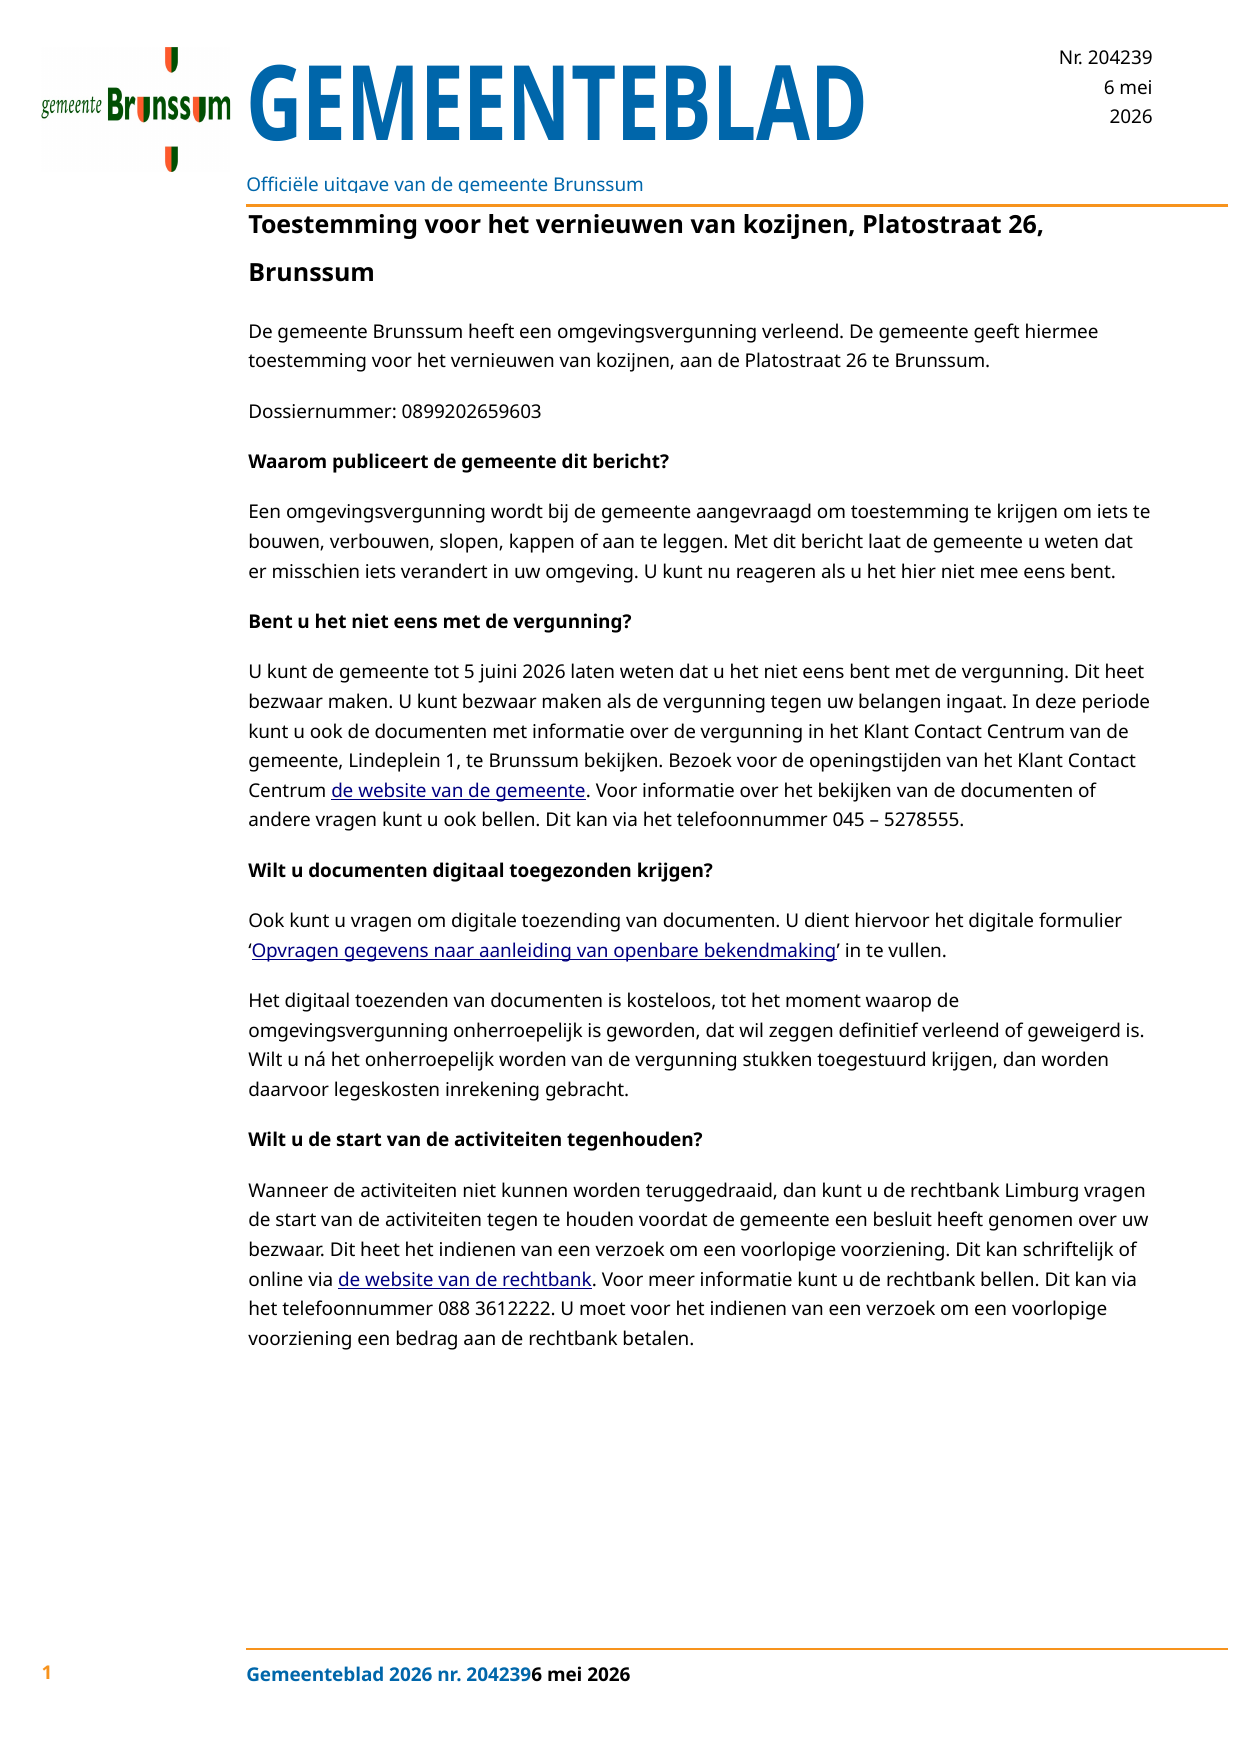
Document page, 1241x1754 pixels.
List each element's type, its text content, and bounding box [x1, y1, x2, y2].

text Bent u het niet eens met de vergunning? [248, 608, 1152, 634]
text Wanneer de activiteiten niet kunnen worden teruggedraaid, dan kunt u de rechtbank Limburg vragen de start van de activiteiten tegen te houden voordat de gemeente een besluit heeft genomen over uw bezwaar. Dit heet het indienen van een verzoek om een voorlopige voorziening. Dit kan schriftelijk of online via de website van de rechtbank. Voor meer informatie kunt u de rechtbank bellen. Dit kan via het telefoonnummer 088 3612222. U moet voor het indienen van een verzoek om een voorlopige voorziening een bedrag aan de rechtbank betalen. [248, 1177, 1152, 1351]
text De gemeente Brunssum heeft een omgevingsvergunning verleend. De gemeente geeft hiermee toestemming voor het vernieuwen van kozijnen, aan de Platostraat 26 te Brunssum. [248, 318, 1152, 373]
text Het digitaal toezenden van documenten is kosteloos, tot het moment waarop de omgevingsvergunning onherroepelijk is geworden, dat wil zeggen definitief verleend of geweigerd is. Wilt u ná het onherroepelijk worden van de vergunning stukken toegestuurd krijgen, dan worden daarvoor legeskosten inrekening gebracht. [248, 987, 1152, 1102]
text Toestemming voor het vernieuwen van kozijnen, Platostraat 26, Brunssum [248, 207, 1152, 288]
text Wilt u de start van de activiteiten tegenhouden? [248, 1127, 1152, 1152]
text Ook kunt u vragen om digitale toezending van documenten. U dient hiervoor het digitale formulier ‘Opvragen gegevens naar aanleiding van openbare bekendmaking’ in te vullen. [248, 907, 1152, 963]
text Wilt u documenten digitaal toegezonden krijgen? [248, 857, 1152, 883]
text U kunt de gemeente tot 5 juini 2026 laten weten dat u het niet eens bent met de vergunning. Dit heet bezwaar maken. U kunt bezwaar maken als de vergunning tegen uw belangen ingaat. In deze periode kunt u ook de documenten met informatie over de vergunning in het Klant Contact Centrum van de gemeente, Lindeplein 1, te Brunssum bekijken. Bezoek voor de openingstijden van het Klant Contact Centrum de website van de gemeente. Voor informatie over het bekijken van de documenten of andere vragen kunt u ook bellen. Dit kan via het telefoonnummer 045 – 5278555. [248, 659, 1152, 832]
text Waarom publiceert de gemeente dit bericht? [248, 448, 1152, 474]
picture [41, 47, 231, 172]
text Een omgevingsvergunning wordt bij de gemeente aangevraagd om toestemming te krijgen om iets te bouwen, verbouwen, slopen, kappen of aan te leggen. Met dit bericht laat de gemeente u weten dat er misschien iets verandert in uw omgeving. U kunt nu reageren als u het hier niet mee eens bent. [248, 499, 1152, 584]
text Dossiernummer: 0899202659603 [248, 398, 1152, 424]
